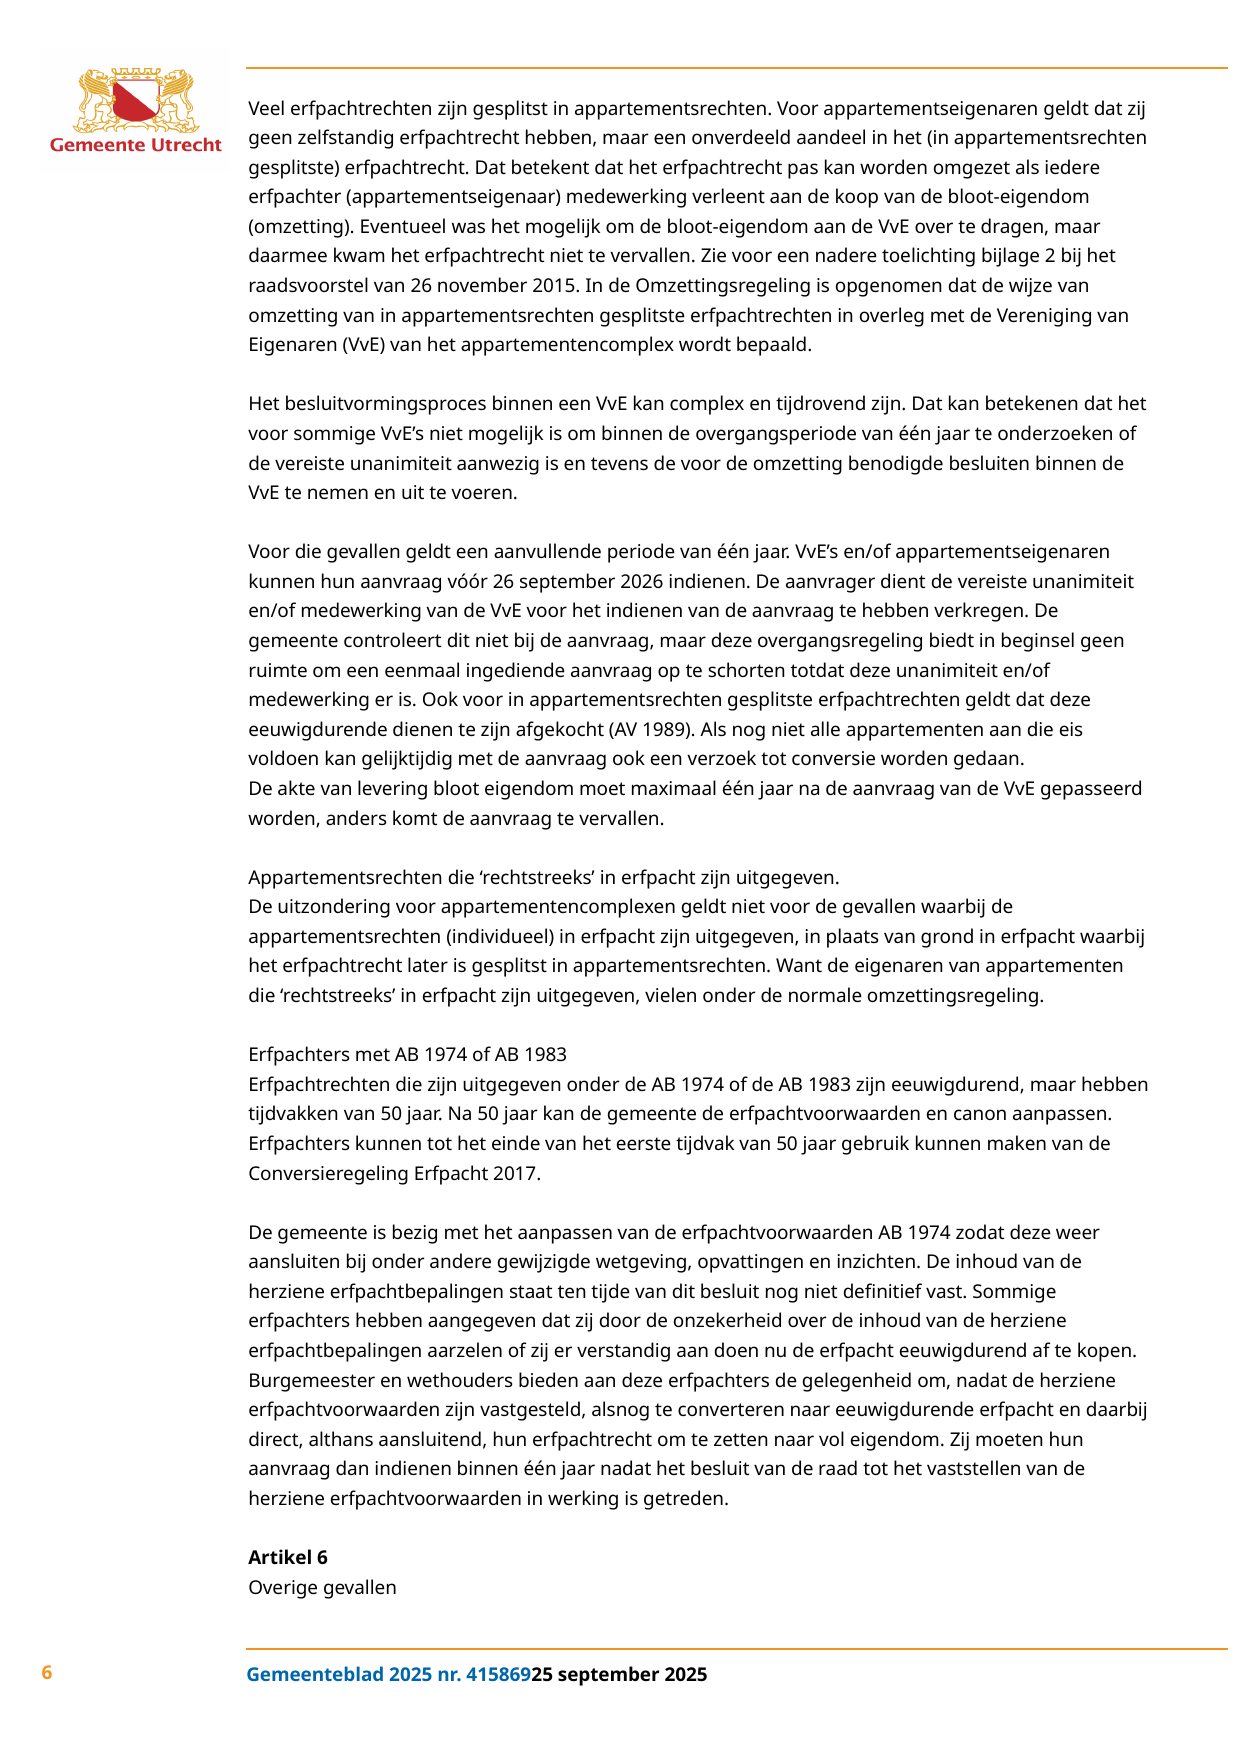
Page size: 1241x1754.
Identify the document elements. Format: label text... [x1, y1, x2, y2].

text De gemeente is bezig met het aanpassen van de erfpachtvoorwaarden AB 1974 zodat deze weer aansluiten bij onder andere gewijzigde wetgeving, opvattingen en inzichten. De inhoud van de herziene erfpachtbepalingen staat ten tijde van dit besluit nog niet definitief vast. Sommige erfpachters hebben aangegeven dat zij door de onzekerheid over de inhoud van de herziene erfpachtbepalingen aarzelen of zij er verstandig aan doen nu de erfpacht eeuwigdurend af te kopen. Burgemeester en wethouders bieden aan deze erfpachters de gelegenheid om, nadat de herziene erfpachtvoorwaarden zijn vastgesteld, alsnog te converteren naar eeuwigdurende erfpacht en daarbij direct, althans aansluitend, hun erfpachtrecht om te zetten naar vol eigendom. Zij moeten hun aanvraag dan indienen binnen één jaar nadat het besluit van de raad tot het vaststellen van de herziene erfpachtvoorwaarden in werking is getreden. [248, 1219, 1152, 1511]
text Het besluitvormingsproces binnen een VvE kan complex en tijdrovend zijn. Dat kan betekenen dat het voor sommige VvE’s niet mogelijk is om binnen de overgangsperiode van één jaar te onderzoeken of de vereiste unanimiteit aanwezig is en tevens de voor de omzetting benodigde besluiten binnen de VvE te nemen en uit te voeren. [248, 391, 1152, 505]
text De akte van levering bloot eigendom moet maximaal één jaar na de aanvraag van de VvE gepasseerd worden, anders komt de aanvraag te vervallen. [248, 775, 1152, 831]
text Voor die gevallen geldt een aanvullende periode van één jaar. VvE’s en/of appartementseigenaren kunnen hun aanvraag vóór 26 september 2026 indienen. De aanvrager dient de vereiste unanimiteit en/of medewerking van de VvE voor het indienen van de aanvraag te hebben verkregen. De gemeente controleert dit niet bij de aanvraag, maar deze overgangsregeling biedt in beginsel geen ruimte om een eenmaal ingediende aanvraag op te schorten totdat deze unanimiteit en/of medewerking er is. Ook voor in appartementsrechten gesplitste erfpachtrechten geldt dat deze eeuwigdurende dienen te zijn afgekocht (AV 1989). Als nog niet alle appartementen aan die eis voldoen kan gelijktijdig met de aanvraag ook een verzoek tot conversie worden gedaan. [248, 538, 1152, 771]
text De uitzondering voor appartementencomplexen geldt niet voor de gevallen waarbij de appartementsrechten (individueel) in erfpacht zijn uitgegeven, in plaats van grond in erfpacht waarbij het erfpachtrecht later is gesplitst in appartementsrechten. Want de eigenaren van appartementen die ‘rechtstreeks’ in erfpacht zijn uitgegeven, vielen onder de normale omzettingsregeling. [248, 893, 1152, 1008]
text Erfpachters met AB 1974 of AB 1983 [248, 1041, 1152, 1067]
text Artikel 6 [248, 1544, 1152, 1570]
text Appartementsrechten die ‘rechtstreeks’ in erfpacht zijn uitgegeven. [248, 864, 1152, 890]
picture [41, 47, 231, 172]
text Overige gevallen [248, 1574, 1152, 1600]
text Veel erfpachtrechten zijn gesplitst in appartementsrechten. Voor appartementseigenaren geldt dat zij geen zelfstandig erfpachtrecht hebben, maar een onverdeeld aandeel in het (in appartementsrechten gesplitste) erfpachtrecht. Dat betekent dat het erfpachtrecht pas kan worden omgezet als iedere erfpachter (appartementseigenaar) medewerking verleent aan de koop van de bloot-eigendom (omzetting). Eventueel was het mogelijk om de bloot-eigendom aan de VvE over te dragen, maar daarmee kwam het erfpachtrecht niet te vervallen. Zie voor een nadere toelichting bijlage 2 bij het raadsvoorstel van 26 november 2015. In de Omzettingsregeling is opgenomen dat de wijze van omzetting van in appartementsrechten gesplitste erfpachtrechten in overleg met de Vereniging van Eigenaren (VvE) van het appartementencomplex wordt bepaald. [248, 95, 1152, 357]
text Erfpachtrechten die zijn uitgegeven onder de AB 1974 of de AB 1983 zijn eeuwigdurend, maar hebben tijdvakken van 50 jaar. Na 50 jaar kan de gemeente de erfpachtvoorwaarden en canon aanpassen. Erfpachters kunnen tot het einde van het eerste tijdvak van 50 jaar gebruik kunnen maken van de Conversieregeling Erfpacht 2017. [248, 1071, 1152, 1186]
